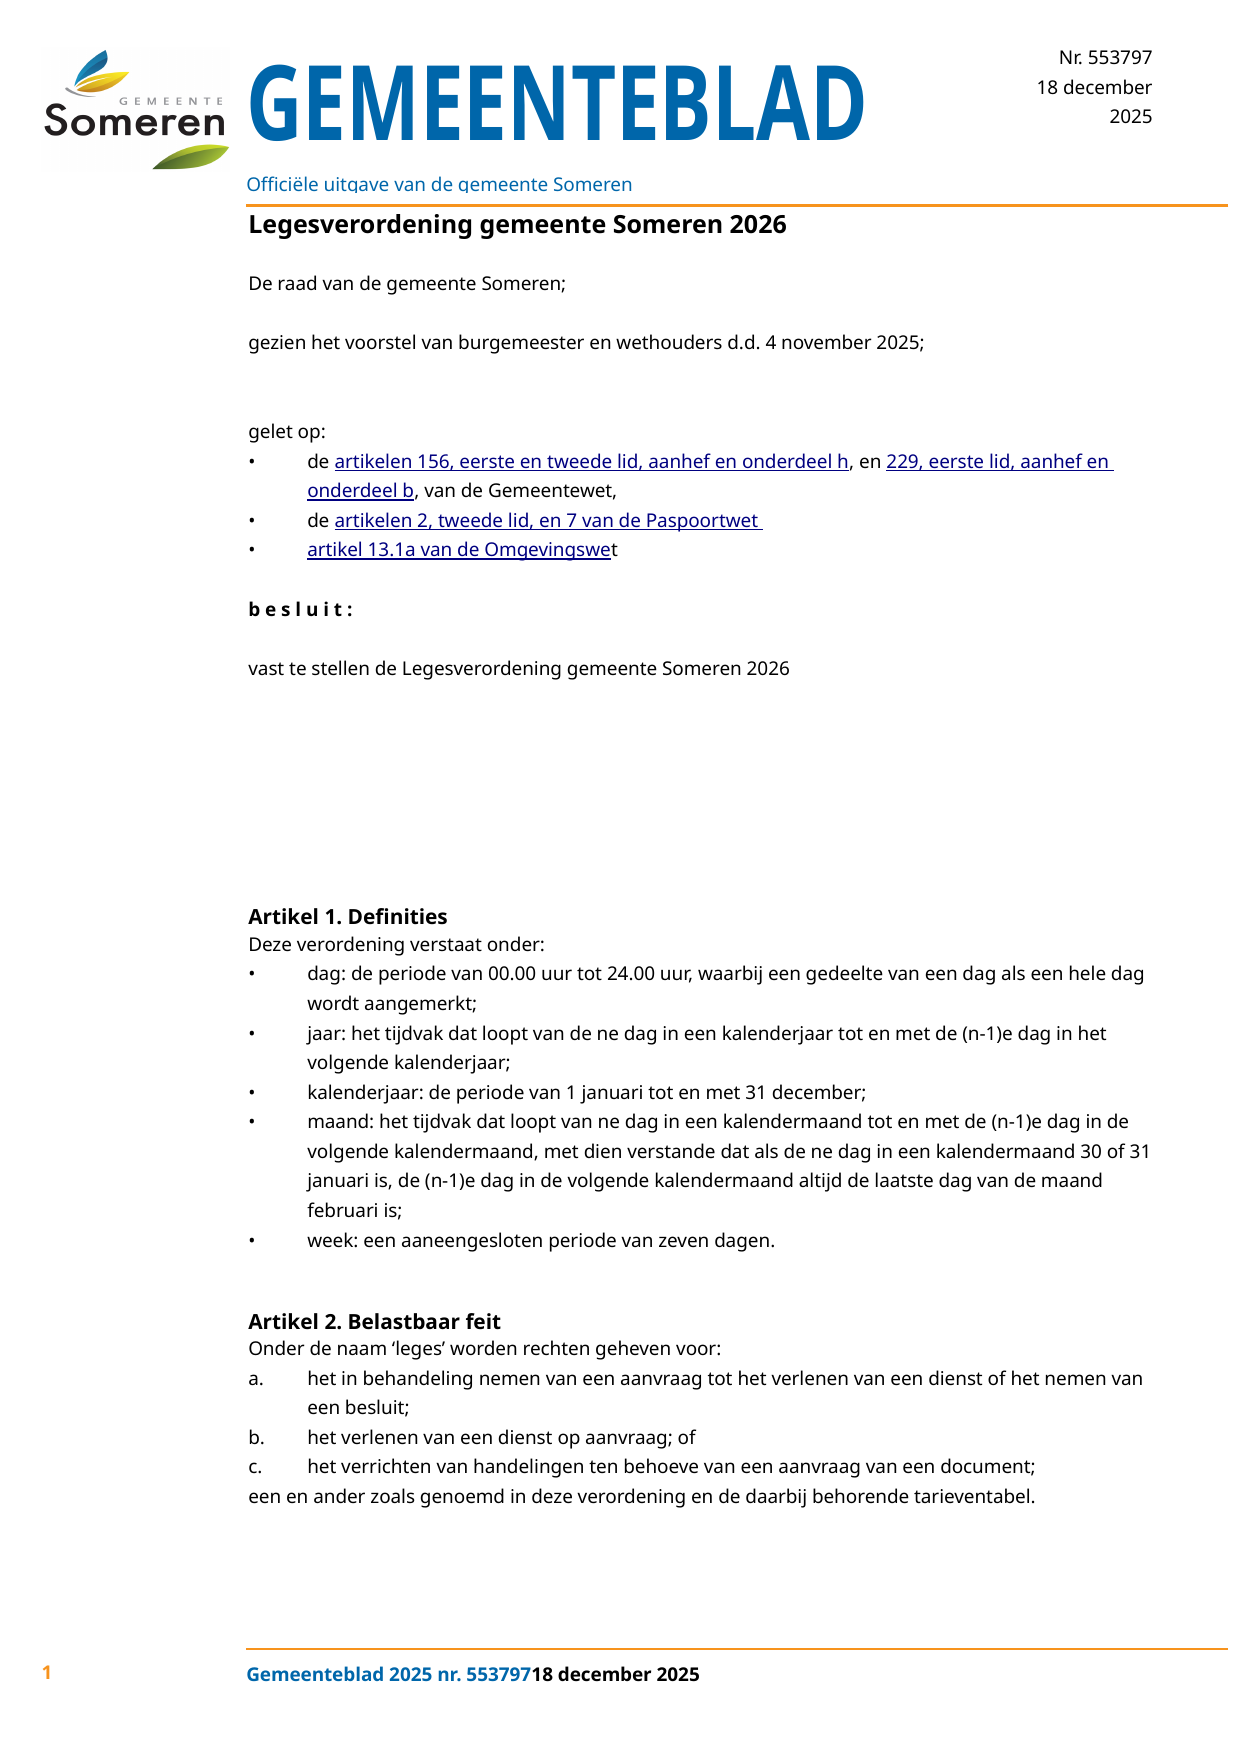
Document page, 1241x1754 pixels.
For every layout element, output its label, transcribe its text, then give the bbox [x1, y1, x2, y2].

text De raad van de gemeente Someren; [248, 270, 1152, 296]
list week: een aaneengesloten periode van zeven dagen. [248, 1227, 1152, 1252]
text Deze verordening verstaat onder: [248, 931, 1152, 957]
text gezien het voorstel van burgemeester en wethouders d.d. 4 november 2025; [248, 329, 1152, 355]
text Onder de naam ‘leges’ worden rechten geheven voor: [248, 1335, 1152, 1361]
list kalenderjaar: de periode van 1 januari tot en met 31 december; [248, 1079, 1152, 1104]
text gelet op: [248, 418, 1152, 444]
text Artikel 1. Definities [248, 902, 1152, 931]
list de artikelen 156, eerste en tweede lid, aanhef en onderdeel h, en 229, eerste lid, aanhef en onderdeel b, van de Gemeentewet, [248, 448, 1152, 503]
list het verlenen van een dienst op aanvraag; of [248, 1424, 1152, 1450]
list artikel 13.1a van de Omgevingswet [248, 537, 1152, 562]
picture [41, 47, 231, 172]
list dag: de periode van 00.00 uur tot 24.00 uur, waarbij een gedeelte van een dag als een hele dag wordt aangemerkt; [248, 961, 1152, 1016]
text Legesverordening gemeente Someren 2026 [248, 207, 1152, 241]
text vast te stellen de Legesverordening gemeente Someren 2026 [248, 655, 1152, 681]
list jaar: het tijdvak dat loopt van de ne dag in een kalenderjaar tot en met de (n-1)e dag in het volgende kalenderjaar; [248, 1020, 1152, 1075]
list de artikelen 2, tweede lid, en 7 van de Paspoortwet [248, 507, 1152, 533]
text Artikel 2. Belastbaar feit [248, 1307, 1152, 1335]
text b e s l u i t : [248, 596, 1152, 621]
list het verrichten van handelingen ten behoeve van een aanvraag van een document; [248, 1453, 1152, 1479]
list maand: het tijdvak dat loopt van ne dag in een kalendermaand tot en met de (n-1)e dag in de volgende kalendermaand, met dien verstande dat als de ne dag in een kalendermaand 30 of 31 januari is, de (n-1)e dag in de volgende kalendermaand altijd de laatste dag van de maand februari is; [248, 1108, 1152, 1223]
list het in behandeling nemen van een aanvraag tot het verlenen van een dienst of het nemen van een besluit; [248, 1365, 1152, 1420]
text een en ander zoals genoemd in deze verordening en de daarbij behorende tarieventabel. [248, 1483, 1152, 1509]
